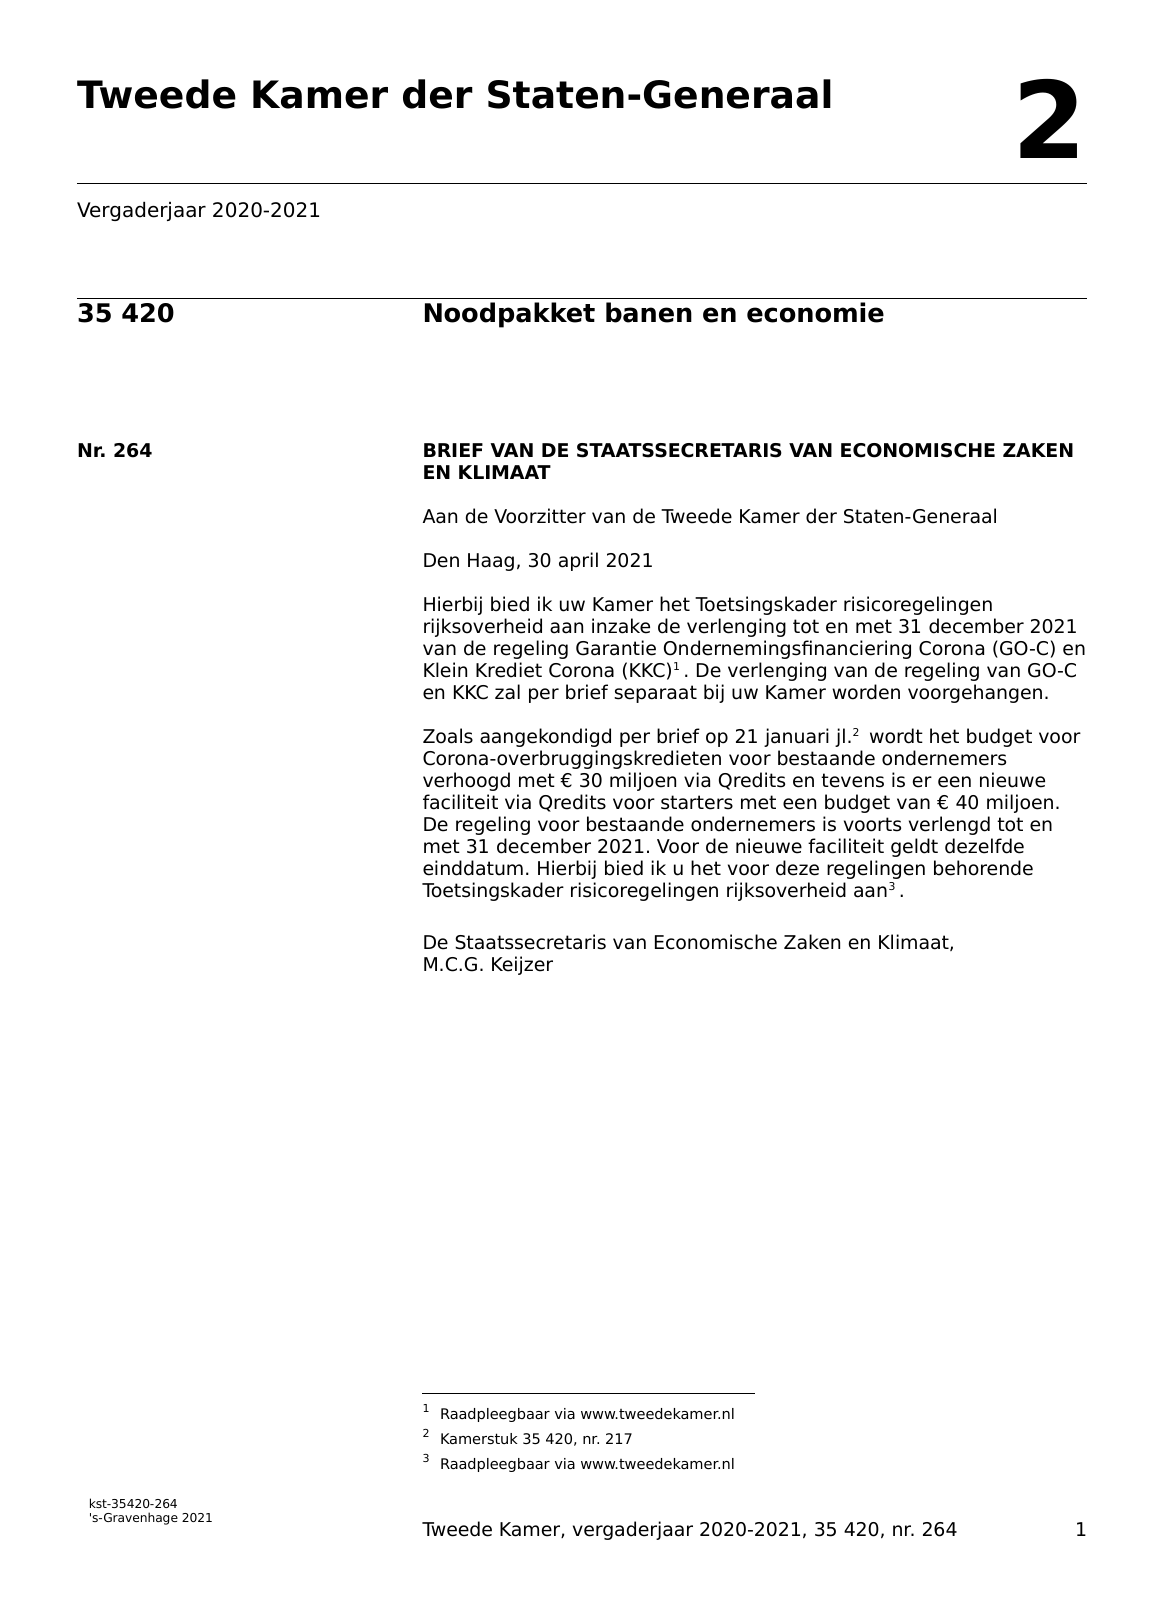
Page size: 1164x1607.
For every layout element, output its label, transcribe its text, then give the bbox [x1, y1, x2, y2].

text Raadpleegbaar via www.tweedekamer.nl [422, 1402, 1087, 1424]
subtitle 35 420 Noodpakket banen en economie [77, 299, 1087, 329]
table_header 2 [886, 59, 1087, 183]
text De Staatssecretaris van Economische Zaken en Klimaat, M.C.G. Keijzer [422, 932, 1087, 976]
text Hierbij bied ik uw Kamer het Toetsingskader risicoregelingen rijksoverheid aan inzake de verlenging tot en met 31 december 2021 van de regeling Garantie Ondernemingsfinanciering Corona (GO-C) en Klein Krediet Corona (KKC). De verlenging van de regeling van GO-C en KKC zal per brief separaat bij uw Kamer worden voorgehangen. [422, 594, 1087, 704]
text Zoals aangekondigd per brief op 21 januari jl. wordt het budget voor Corona-overbruggingskredieten voor bestaande ondernemers verhoogd met € 30 miljoen via Qredits en tevens is er een nieuwe faciliteit via Qredits voor starters met een budget van € 40 miljoen. De regeling voor bestaande ondernemers is voorts verlengd tot en met 31 december 2021. Voor de nieuwe faciliteit geldt dezelfde einddatum. Hierbij bied ik u het voor deze regelingen behorende Toetsingskader risicoregelingen rijksoverheid aan. [422, 726, 1087, 902]
text Den Haag, 30 april 2021 [422, 550, 1087, 572]
text kst-35420-264 [88, 1497, 323, 1511]
table_cell Vergaderjaar 2020-2021 [77, 184, 1087, 298]
text Aan de Voorzitter van de Tweede Kamer der Staten-Generaal [422, 506, 1087, 528]
subtitle Nr. 264 BRIEF VAN DE STAATSSECRETARIS VAN ECONOMISCHE ZAKEN EN KLIMAAT [77, 440, 1087, 484]
table_header Tweede Kamer der Staten-Generaal [77, 59, 886, 183]
text Raadpleegbaar via www.tweedekamer.nl [422, 1452, 1087, 1474]
text Kamerstuk 35 420, nr. 217 [422, 1427, 1087, 1449]
text 's-Gravenhage 2021 [88, 1511, 323, 1525]
